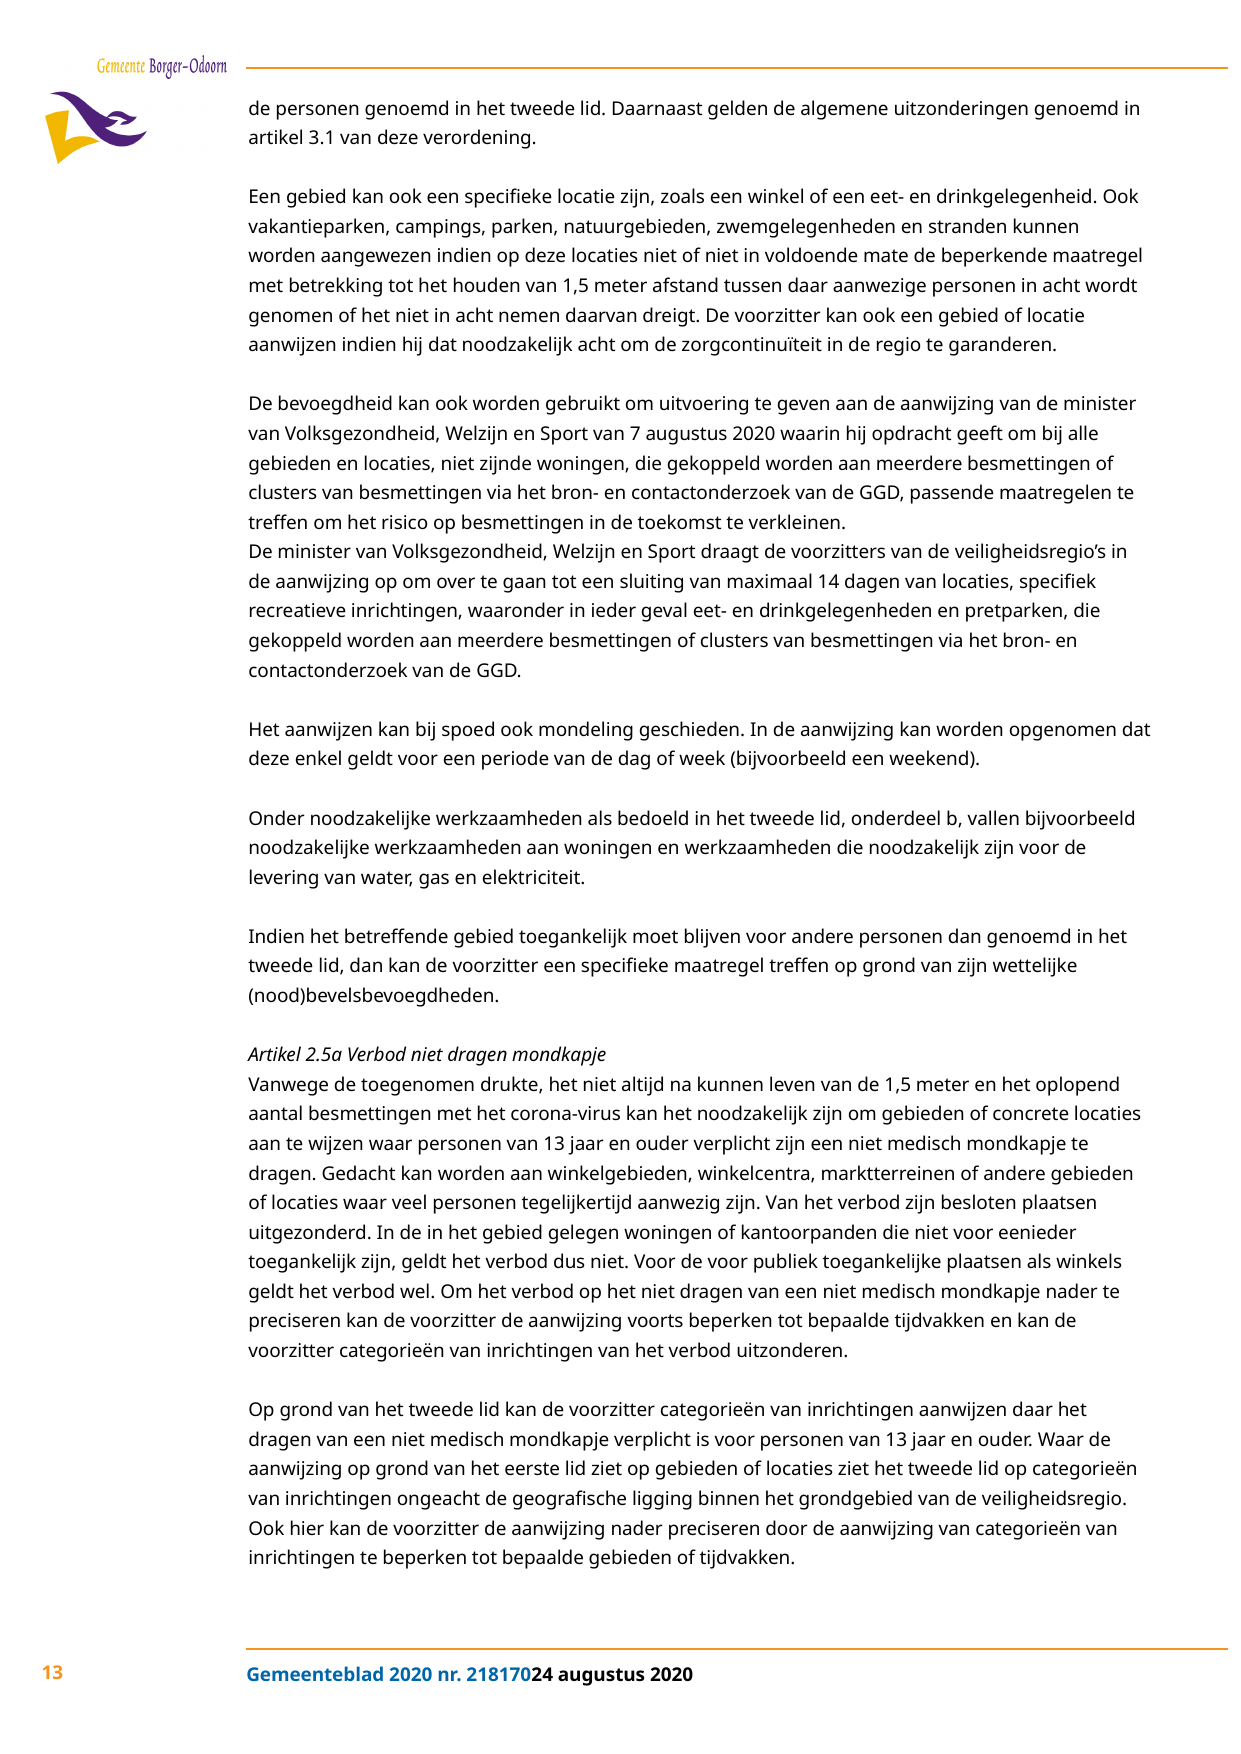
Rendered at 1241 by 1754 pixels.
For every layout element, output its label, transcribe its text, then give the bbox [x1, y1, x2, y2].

text de personen genoemd in het tweede lid. Daarnaast gelden de algemene uitzonderingen genoemd in artikel 3.1 van deze verordening. [248, 95, 1152, 150]
text De minister van Volksgezondheid, Welzijn en Sport draagt de voorzitters van de veiligheidsregio’s in de aanwijzing op om over te gaan tot een sluiting van maximaal 14 dagen van locaties, specifiek recreatieve inrichtingen, waaronder in ieder geval eet- en drinkgelegenheden en pretparken, die gekoppeld worden aan meerdere besmettingen of clusters van besmettingen via het bron- en contactonderzoek van de GGD. [248, 538, 1152, 683]
text Een gebied kan ook een specifieke locatie zijn, zoals een winkel of een eet- en drinkgelegenheid. Ook vakantieparken, campings, parken, natuurgebieden, zwemgelegenheden en stranden kunnen worden aangewezen indien op deze locaties niet of niet in voldoende mate de beperkende maatregel met betrekking tot het houden van 1,5 meter afstand tussen daar aanwezige personen in acht wordt genomen of het niet in acht nemen daarvan dreigt. De voorzitter kan ook een gebied of locatie aanwijzen indien hij dat noodzakelijk acht om de zorgcontinuïteit in de regio te garanderen. [248, 183, 1152, 357]
text Indien het betreffende gebied toegankelijk moet blijven voor andere personen dan genoemd in het tweede lid, dan kan de voorzitter een specifieke maatregel treffen op grond van zijn wettelijke (nood)bevelsbevoegdheden. [248, 923, 1152, 1008]
text Vanwege de toegenomen drukte, het niet altijd na kunnen leven van de 1,5 meter en het oplopend aantal besmettingen met het corona-virus kan het noodzakelijk zijn om gebieden of concrete locaties aan te wijzen waar personen van 13 jaar en ouder verplicht zijn een niet medisch mondkapje te dragen. Gedacht kan worden aan winkelgebieden, winkelcentra, marktterreinen of andere gebieden of locaties waar veel personen tegelijkertijd aanwezig zijn. Van het verbod zijn besloten plaatsen uitgezonderd. In de in het gebied gelegen woningen of kantoorpanden die niet voor eenieder toegankelijk zijn, geldt het verbod dus niet. Voor de voor publiek toegankelijke plaatsen als winkels geldt het verbod wel. Om het verbod op het niet dragen van een niet medisch mondkapje nader te preciseren kan de voorzitter de aanwijzing voorts beperken tot bepaalde tijdvakken en kan de voorzitter categorieën van inrichtingen van het verbod uitzonderen. [248, 1071, 1152, 1363]
text Op grond van het tweede lid kan de voorzitter categorieën van inrichtingen aanwijzen daar het dragen van een niet medisch mondkapje verplicht is voor personen van 13 jaar en ouder. Waar de aanwijzing op grond van het eerste lid ziet op gebieden of locaties ziet het tweede lid op categorieën van inrichtingen ongeacht de geografische ligging binnen het grondgebied van de veiligheidsregio. Ook hier kan de voorzitter de aanwijzing nader preciseren door de aanwijzing van categorieën van inrichtingen te beperken tot bepaalde gebieden of tijdvakken. [248, 1396, 1152, 1570]
text De bevoegdheid kan ook worden gebruikt om uitvoering te geven aan de aanwijzing van de minister van Volksgezondheid, Welzijn en Sport van 7 augustus 2020 waarin hij opdracht geeft om bij alle gebieden en locaties, niet zijnde woningen, die gekoppeld worden aan meerdere besmettingen of clusters van besmettingen via het bron- en contactonderzoek van de GGD, passende maatregelen te treffen om het risico op besmettingen in de toekomst te verkleinen. [248, 391, 1152, 535]
text Artikel 2.5a Verbod niet dragen mondkapje [248, 1041, 1152, 1067]
picture [41, 47, 231, 172]
text Het aanwijzen kan bij spoed ook mondeling geschieden. In de aanwijzing kan worden opgenomen dat deze enkel geldt voor een periode van de dag of week (bijvoorbeeld een weekend). [248, 716, 1152, 771]
text Onder noodzakelijke werkzaamheden als bedoeld in het tweede lid, onderdeel b, vallen bijvoorbeeld noodzakelijke werkzaamheden aan woningen en werkzaamheden die noodzakelijk zijn voor de levering van water, gas en elektriciteit. [248, 805, 1152, 890]
